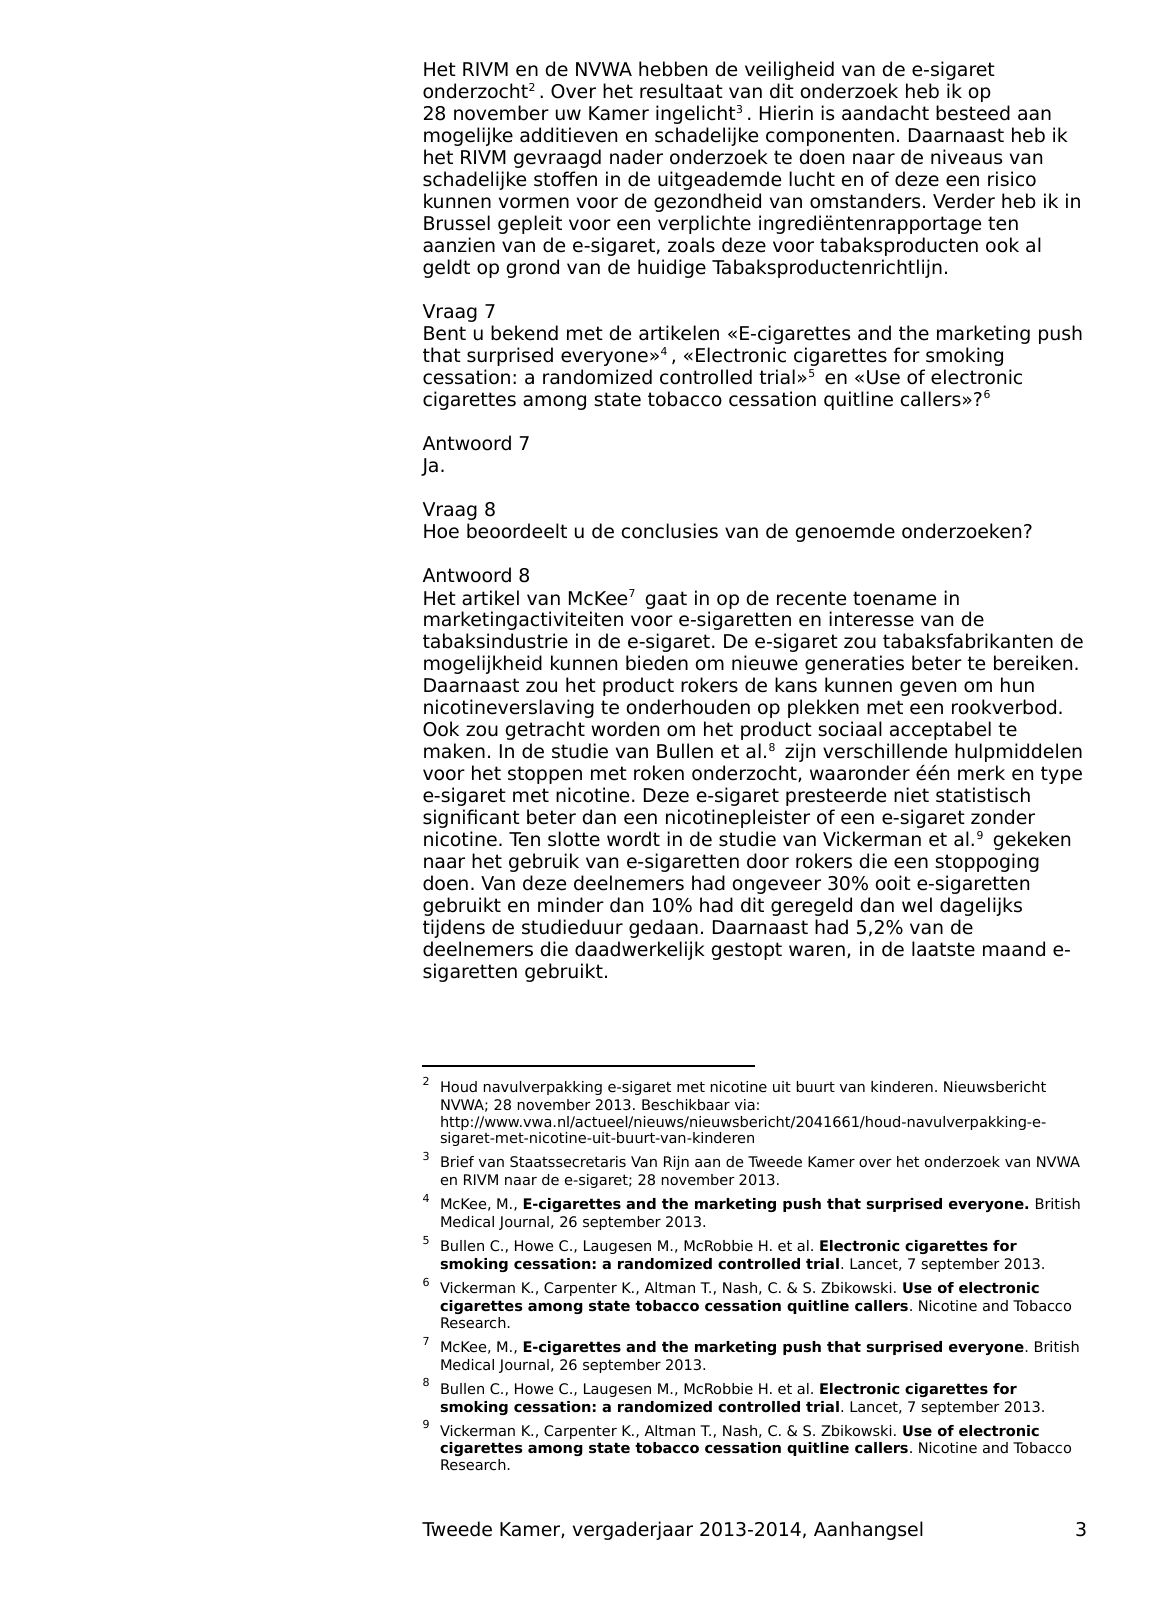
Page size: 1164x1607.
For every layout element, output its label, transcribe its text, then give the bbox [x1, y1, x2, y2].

text Houd navulverpakking e-sigaret met nicotine uit buurt van kinderen. Nieuwsbericht NVWA; 28 november 2013. Beschikbaar via: http://www.vwa.nl/actueel/nieuws/nieuwsbericht/2041661/houd-navulverpakking-e-sigaret-met-nicotine-uit-buurt-van-kinderen [422, 1075, 1087, 1147]
text Bent u bekend met de artikelen «E-cigarettes and the marketing push that surprised everyone», «Electronic cigarettes for smoking cessation: a randomized controlled trial» en «Use of electronic cigarettes among state tobacco cessation quitline callers»? [422, 323, 1087, 411]
text Het RIVM en de NVWA hebben de veiligheid van de e-sigaret onderzocht. Over het resultaat van dit onderzoek heb ik op 28 november uw Kamer ingelicht. Hierin is aandacht besteed aan mogelijke additieven en schadelijke componenten. Daarnaast heb ik het RIVM gevraagd nader onderzoek te doen naar de niveaus van schadelijke stoffen in de uitgeademde lucht en of deze een risico kunnen vormen voor de gezondheid van omstanders. Verder heb ik in Brussel gepleit voor een verplichte ingrediëntenrapportage ten aanzien van de e-sigaret, zoals deze voor tabaksproducten ook al geldt op grond van de huidige Tabaksproductenrichtlijn. [422, 59, 1087, 279]
text Vickerman K., Carpenter K., Altman T., Nash, C. & S. Zbikowski. Use of electronic cigarettes among state tobacco cessation quitline callers. Nicotine and Tobacco Research. [422, 1276, 1087, 1332]
text Brief van Staatssecretaris Van Rijn aan de Tweede Kamer over het onderzoek van NVWA en RIVM naar de e-sigaret; 28 november 2013. [422, 1150, 1087, 1189]
text Antwoord 8 [422, 565, 1087, 587]
text Het artikel van McKee gaat in op de recente toename in marketingactiviteiten voor e-sigaretten en interesse van de tabaksindustrie in de e-sigaret. De e-sigaret zou tabaksfabrikanten de mogelijkheid kunnen bieden om nieuwe generaties beter te bereiken. Daarnaast zou het product rokers de kans kunnen geven om hun nicotineverslaving te onderhouden op plekken met een rookverbod. Ook zou getracht worden om het product sociaal acceptabel te maken. In de studie van Bullen et al. zijn verschillende hulpmiddelen voor het stoppen met roken onderzocht, waaronder één merk en type e-sigaret met nicotine. Deze e-sigaret presteerde niet statistisch significant beter dan een nicotinepleister of een e-sigaret zonder nicotine. Ten slotte wordt in de studie van Vickerman et al. gekeken naar het gebruik van e-sigaretten door rokers die een stoppoging doen. Van deze deelnemers had ongeveer 30% ooit e-sigaretten gebruikt en minder dan 10% had dit geregeld dan wel dagelijks tijdens de studieduur gedaan. Daarnaast had 5,2% van de deelnemers die daadwerkelijk gestopt waren, in de laatste maand e-sigaretten gebruikt. [422, 587, 1087, 983]
text Hoe beoordeelt u de conclusies van de genoemde onderzoeken? [422, 521, 1087, 543]
text McKee, M., E-cigarettes and the marketing push that surprised everyone. British Medical Journal, 26 september 2013. [422, 1335, 1087, 1374]
text Bullen C., Howe C., Laugesen M., McRobbie H. et al. Electronic cigarettes for smoking cessation: a randomized controlled trial. Lancet, 7 september 2013. [422, 1377, 1087, 1416]
text Vraag 8 [422, 499, 1087, 521]
text Vraag 7 [422, 301, 1087, 323]
text Antwoord 7 [422, 433, 1087, 455]
text Vickerman K., Carpenter K., Altman T., Nash, C. & S. Zbikowski. Use of electronic cigarettes among state tobacco cessation quitline callers. Nicotine and Tobacco Research. [422, 1418, 1087, 1474]
text Bullen C., Howe C., Laugesen M., McRobbie H. et al. Electronic cigarettes for smoking cessation: a randomized controlled trial. Lancet, 7 september 2013. [422, 1234, 1087, 1273]
text McKee, M., E-cigarettes and the marketing push that surprised everyone. British Medical Journal, 26 september 2013. [422, 1192, 1087, 1231]
text Ja. [422, 455, 1087, 477]
